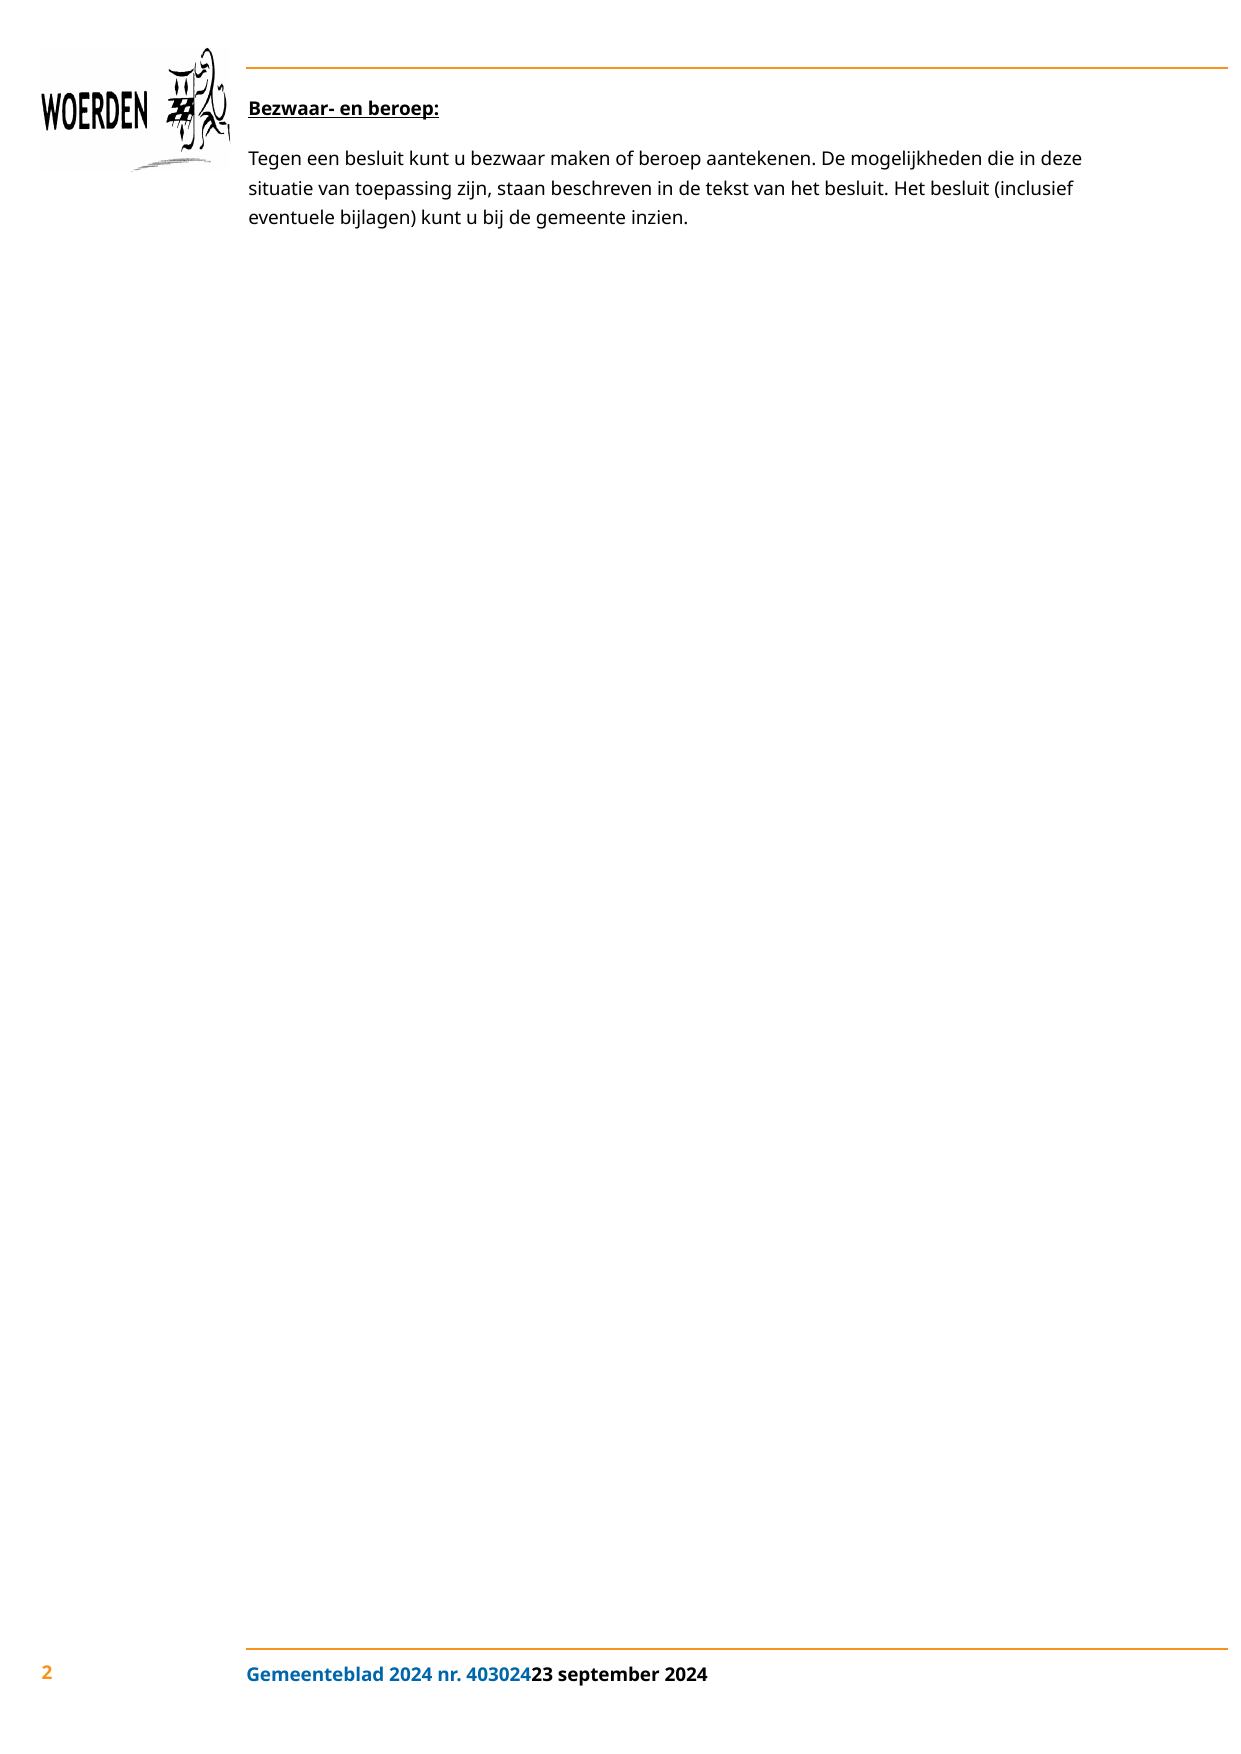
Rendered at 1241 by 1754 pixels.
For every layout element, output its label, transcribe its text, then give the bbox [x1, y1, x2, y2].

text Tegen een besluit kunt u bezwaar maken of beroep aantekenen. De mogelijkheden die in deze situatie van toepassing zijn, staan beschreven in de tekst van het besluit. Het besluit (inclusief eventuele bijlagen) kunt u bij de gemeente inzien. [248, 145, 1152, 230]
text Bezwaar- en beroep: [248, 95, 1152, 121]
picture [41, 47, 231, 172]
